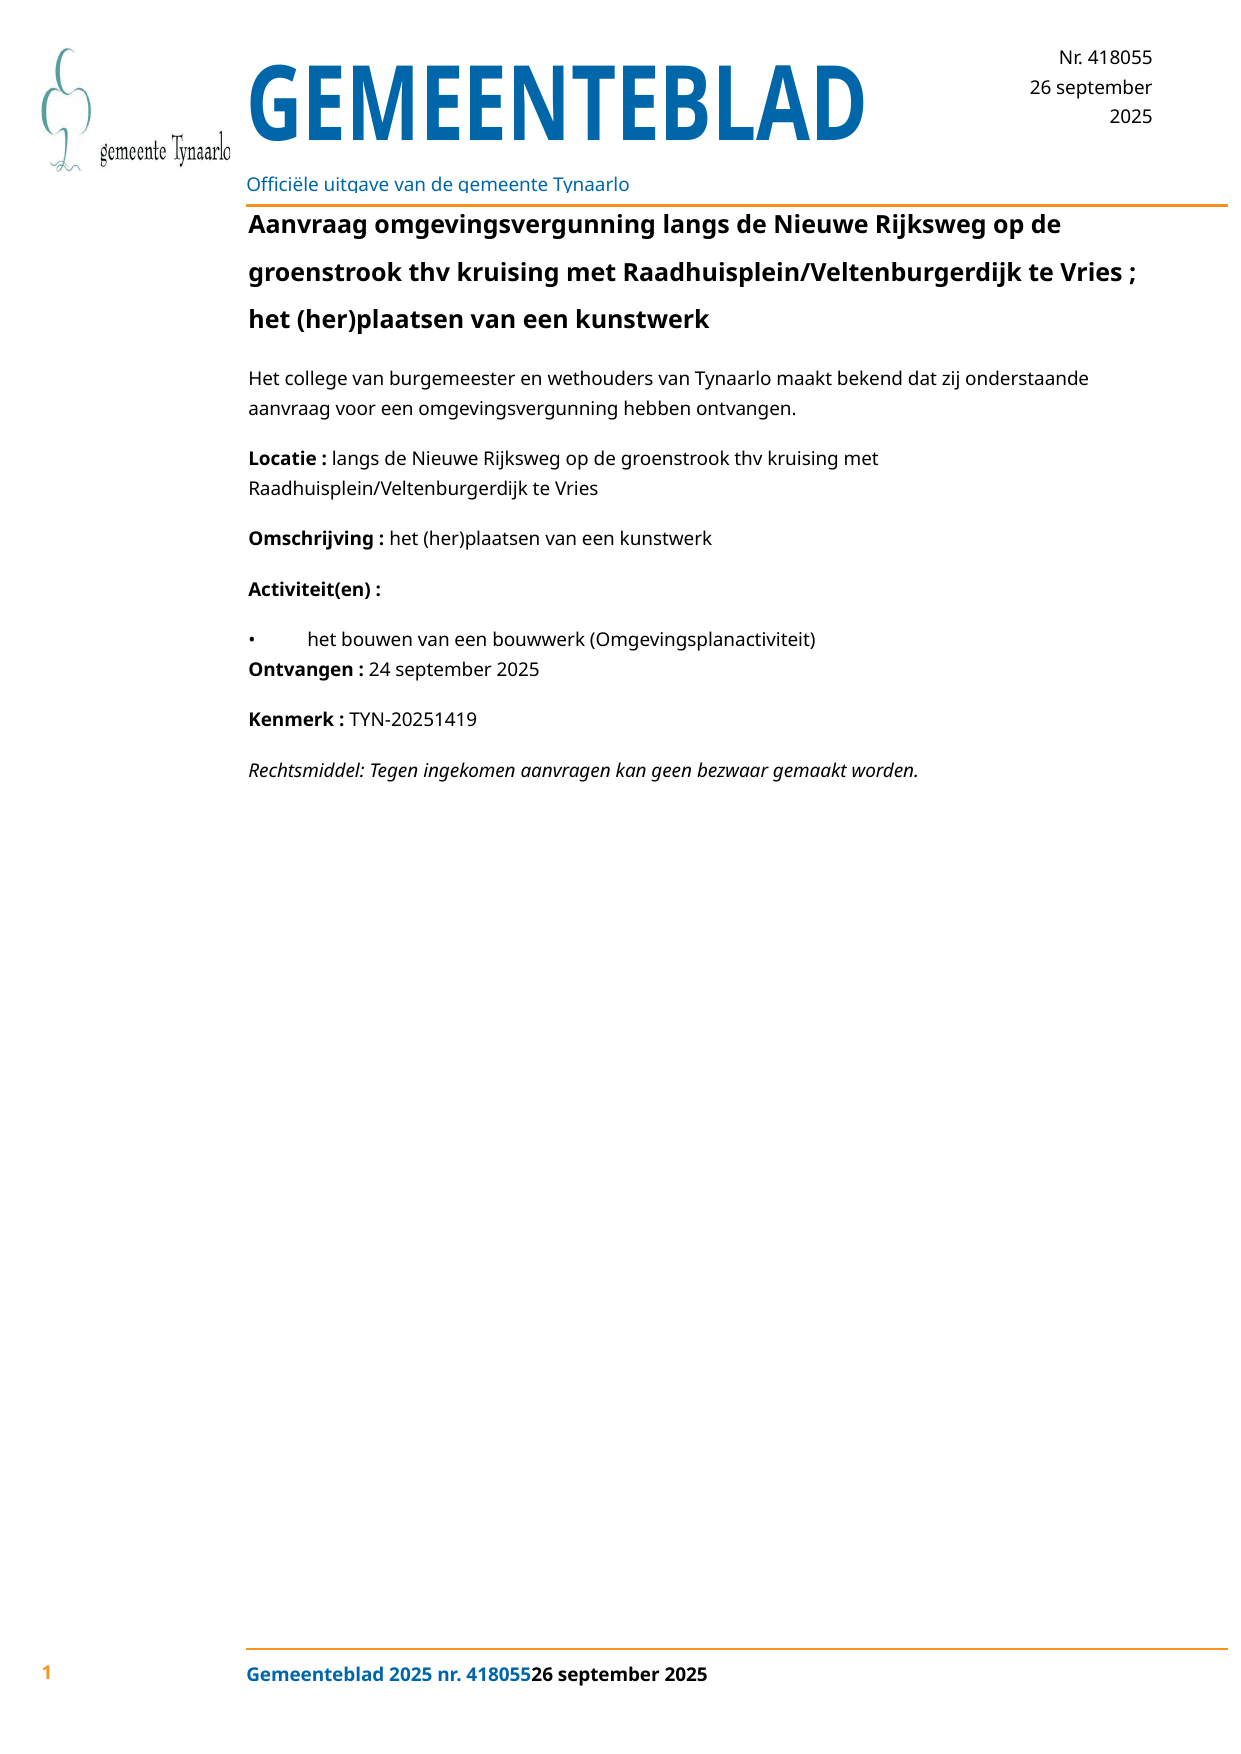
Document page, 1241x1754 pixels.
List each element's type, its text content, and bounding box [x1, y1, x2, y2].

text Activiteit(en) : [248, 576, 1152, 602]
text Aanvraag omgevingsvergunning langs de Nieuwe Rijksweg op de groenstrook thv kruising met Raadhuisplein/Veltenburgerdijk te Vries ; het (her)plaatsen van een kunstwerk [248, 207, 1152, 336]
text Het college van burgemeester en wethouders van Tynaarlo maakt bekend dat zij onderstaande aanvraag voor een omgevingsvergunning hebben ontvangen. [248, 366, 1152, 421]
picture [41, 47, 231, 172]
text Omschrijving : het (her)plaatsen van een kunstwerk [248, 526, 1152, 551]
text Ontvangen : 24 september 2025 [248, 656, 1152, 682]
text Rechtsmiddel: Tegen ingekomen aanvragen kan geen bezwaar gemaakt worden. [248, 757, 1152, 782]
text Kenmerk : TYN-20251419 [248, 706, 1152, 732]
list het bouwen van een bouwwerk (Omgevingsplanactiviteit) [248, 626, 1152, 652]
text Locatie : langs de Nieuwe Rijksweg op de groenstrook thv kruising met Raadhuisplein/Veltenburgerdijk te Vries [248, 446, 1152, 501]
